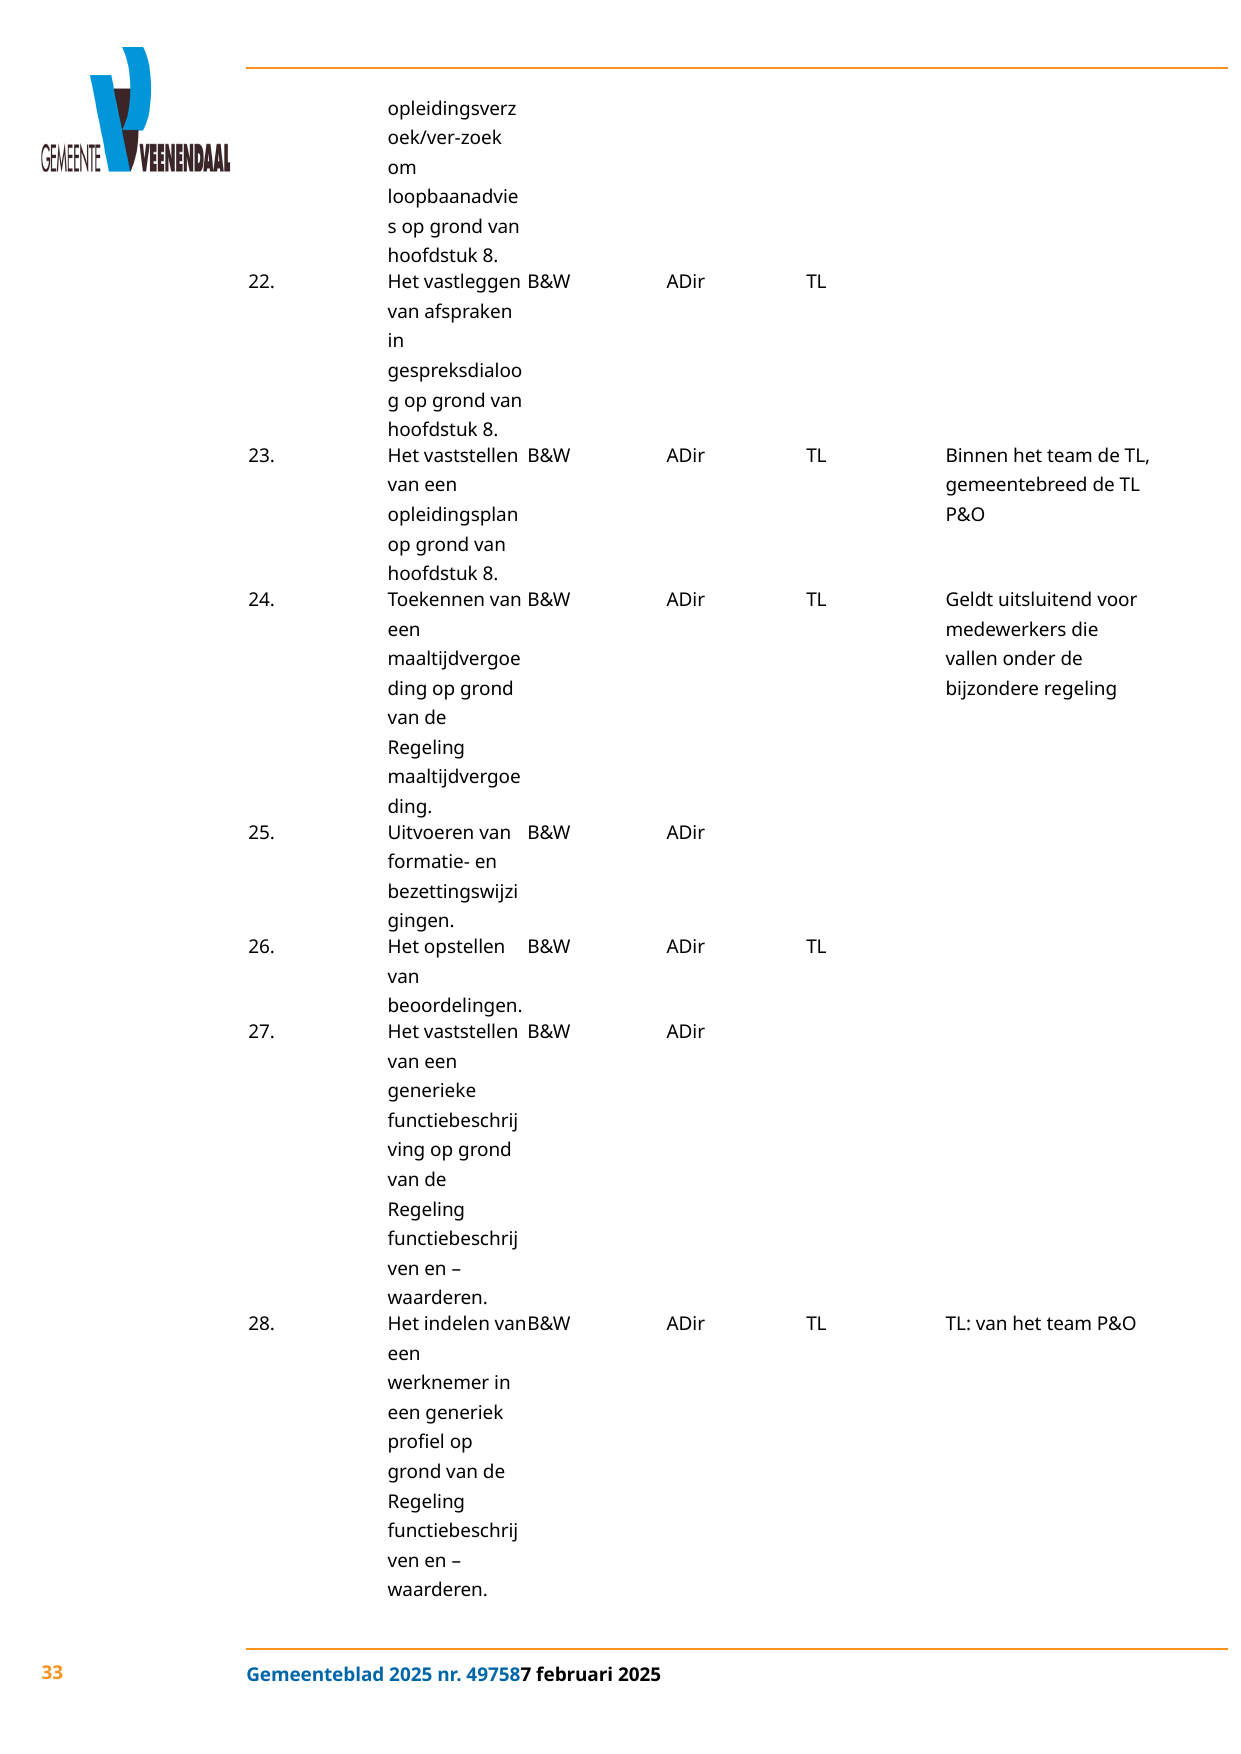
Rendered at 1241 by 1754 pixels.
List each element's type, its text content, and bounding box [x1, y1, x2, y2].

table_cell Het indelen van een werknemer in een generiek profiel op grond van de Regeling functiebeschrijven en –waarderen. [388, 1310, 527, 1602]
table_cell B&W [527, 442, 666, 586]
table_cell [666, 95, 806, 268]
table_cell Het vaststellen van een opleidingsplan op grond van hoofdstuk 8. [388, 442, 527, 586]
table_cell Het vaststellen van een generieke functiebeschrijving op grond van de Regeling functiebeschrijven en – waarderen. [388, 1018, 527, 1310]
table_cell Het vastleggen van afspraken in gespreksdialoog op grond van hoofdstuk 8. [388, 269, 527, 442]
table_cell ADir [666, 819, 806, 933]
table_cell ADir [666, 442, 806, 586]
table_cell B&W [527, 586, 666, 819]
table_cell [248, 1018, 387, 1310]
table_cell TL [806, 269, 945, 442]
table_cell Het opstellen van beoordelingen. [388, 934, 527, 1018]
table_cell B&W [527, 934, 666, 1018]
table_cell [945, 1018, 1152, 1310]
table_cell ADir [666, 1018, 806, 1310]
table_cell B&W [527, 1018, 666, 1310]
table_cell TL: van het team P&O [945, 1310, 1152, 1602]
table_cell Uitvoeren van formatie- en bezettingswijzigingen. [388, 819, 527, 933]
table_cell [945, 95, 1152, 268]
table_cell TL [806, 934, 945, 1018]
table_cell [248, 934, 387, 1018]
picture [41, 47, 130, 172]
table_cell [248, 442, 387, 586]
table_cell [945, 934, 1152, 1018]
table_cell [248, 586, 387, 819]
table_cell [806, 95, 945, 268]
table_cell [248, 819, 387, 933]
table_cell opleidingsverzoek/ver-zoek om loopbaanadvies op grond van hoofdstuk 8. [388, 95, 527, 268]
table_cell B&W [527, 819, 666, 933]
table_cell [945, 819, 1152, 933]
table_cell [806, 1018, 945, 1310]
table_cell ADir [666, 586, 806, 819]
table_cell [806, 819, 945, 933]
table_cell B&W [527, 1310, 666, 1602]
table_cell ADir [666, 1310, 806, 1602]
table_cell [945, 269, 1152, 442]
table_cell Binnen het team de TL, gemeentebreed de TL P&O [945, 442, 1152, 586]
table_cell Geldt uitsluitend voor medewerkers die vallen onder de bijzondere regeling [945, 586, 1152, 819]
table_cell TL [806, 1310, 945, 1602]
table_cell [527, 95, 666, 268]
table_cell B&W [527, 269, 666, 442]
table_cell [248, 95, 387, 268]
table_cell ADir [666, 269, 806, 442]
table_cell TL [806, 442, 945, 586]
table_cell [248, 1310, 387, 1602]
picture [123, 47, 231, 172]
table_cell [248, 269, 387, 442]
table_cell TL [806, 586, 945, 819]
table_cell ADir [666, 934, 806, 1018]
table_cell Toekennen van een maaltijdvergoeding op grond van de Regeling maaltijdvergoeding. [388, 586, 527, 819]
